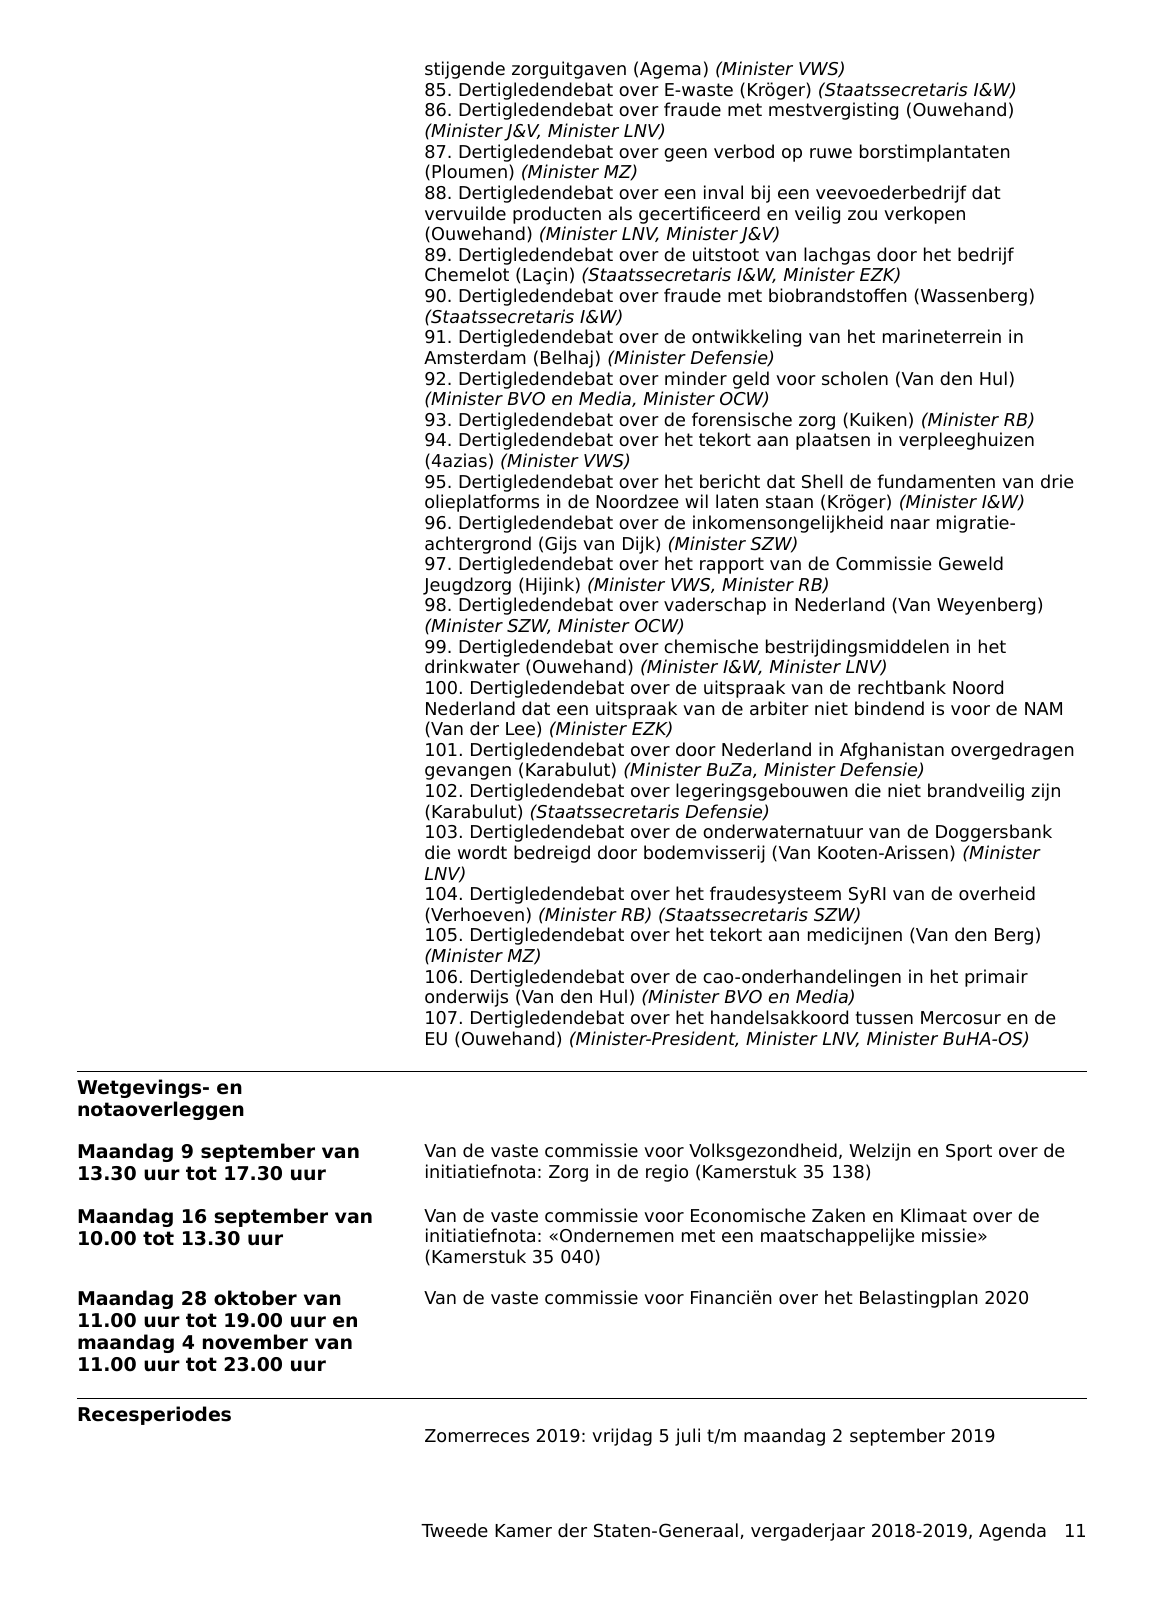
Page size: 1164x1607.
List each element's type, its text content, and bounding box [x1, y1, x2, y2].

table_cell [77, 430, 401, 472]
table_cell [401, 781, 418, 822]
table_cell [77, 967, 401, 1008]
table_header [418, 1399, 1087, 1426]
table_cell [401, 884, 418, 925]
table_cell 106. Dertigledendebat over de cao-onderhandelingen in het primair onderwijs (Van den Hul) (Minister BVO en Media) [418, 967, 1087, 1008]
table_cell Maandag 16 september van 10.00 tot 13.30 uur [77, 1206, 401, 1268]
table_cell [418, 1268, 1087, 1288]
table_cell [418, 1121, 1087, 1141]
table_cell [401, 472, 418, 513]
table_cell [77, 1446, 401, 1467]
table_cell 93. Dertigledendebat over de forensische zorg (Kuiken) (Minister RB) [418, 410, 1087, 430]
table_cell [77, 781, 401, 822]
table_cell [401, 1121, 418, 1141]
table_cell [77, 595, 401, 637]
table_cell [77, 637, 401, 678]
table_cell 98. Dertigledendebat over vaderschap in Nederland (Van Weyenberg) (Minister SZW, Minister OCW) [418, 595, 1087, 637]
table_cell [401, 142, 418, 183]
table_cell stijgende zorguitgaven (Agema) (Minister VWS) [418, 59, 1087, 80]
table_cell 101. Dertigledendebat over door Nederland in Afghanistan overgedragen gevangen (Karabulut) (Minister BuZa, Minister Defensie) [418, 740, 1087, 781]
table_cell 102. Dertigledendebat over legeringsgebouwen die niet brandveilig zijn (Karabulut) (Staatssecretaris Defensie) [418, 781, 1087, 822]
table_cell 88. Dertigledendebat over een inval bij een veevoederbedrijf dat vervuilde producten als gecertificeerd en veilig zou verkopen (Ouwehand) (Minister LNV, Minister J&V) [418, 183, 1087, 245]
table_cell [77, 80, 401, 100]
table_cell Van de vaste commissie voor Financiën over het Belastingplan 2020 [418, 1288, 1087, 1376]
table_cell [77, 822, 401, 884]
table_cell [77, 1268, 401, 1288]
table_cell [401, 1268, 418, 1288]
table_cell [77, 245, 401, 286]
table_cell [401, 678, 418, 740]
table_cell [77, 554, 401, 595]
table_cell 104. Dertigledendebat over het fraudesysteem SyRI van de overheid (Verhoeven) (Minister RB) (Staatssecretaris SZW) [418, 884, 1087, 925]
table_cell [401, 1185, 418, 1206]
table_cell [401, 925, 418, 967]
table_cell [401, 327, 418, 368]
table_cell 97. Dertigledendebat over het rapport van de Commissie Geweld Jeugdzorg (Hijink) (Minister VWS, Minister RB) [418, 554, 1087, 595]
table_cell [77, 740, 401, 781]
table_cell [401, 183, 418, 245]
table_cell 85. Dertigledendebat over E-waste (Kröger) (Staatssecretaris I&W) [418, 80, 1087, 100]
table_cell [77, 410, 401, 430]
table_cell [401, 967, 418, 1008]
table_cell 103. Dertigledendebat over de onderwaternatuur van de Doggersbank die wordt bedreigd door bodemvisserij (Van Kooten-Arissen) (Minister LNV) [418, 822, 1087, 884]
table_cell [77, 369, 401, 410]
table_cell [77, 1008, 401, 1049]
table_cell [401, 637, 418, 678]
table_cell [401, 100, 418, 142]
table_cell 87. Dertigledendebat over geen verbod op ruwe borstimplantaten (Ploumen) (Minister MZ) [418, 142, 1087, 183]
table_cell [77, 59, 401, 80]
table_cell [401, 369, 418, 410]
table_cell [77, 183, 401, 245]
table_cell [401, 80, 418, 100]
table_cell 86. Dertigledendebat over fraude met mestvergisting (Ouwehand) (Minister J&V, Minister LNV) [418, 100, 1087, 142]
table_cell [401, 245, 418, 286]
table_header Recesperiodes [77, 1399, 401, 1426]
table_cell [401, 595, 418, 637]
table_cell [401, 59, 418, 80]
table_cell 100. Dertigledendebat over de uitspraak van de rechtbank Noord Nederland dat een uitspraak van de arbiter niet bindend is voor de NAM (Van der Lee) (Minister EZK) [418, 678, 1087, 740]
table_cell [77, 884, 401, 925]
table_cell 107. Dertigledendebat over het handelsakkoord tussen Mercosur en de EU (Ouwehand) (Minister-President, Minister LNV, Minister BuHA-OS) [418, 1008, 1087, 1049]
table_cell Zomerreces 2019: vrijdag 5 juli t/m maandag 2 september 2019 [418, 1426, 1087, 1446]
table_cell [77, 513, 401, 554]
table_cell 96. Dertigledendebat over de inkomensongelijkheid naar migratie-achtergrond (Gijs van Dijk) (Minister SZW) [418, 513, 1087, 554]
table_cell Maandag 9 september van 13.30 uur tot 17.30 uur [77, 1141, 401, 1185]
table_cell [401, 1141, 418, 1185]
table_header [418, 1072, 1087, 1121]
table_cell Maandag 28 oktober van 11.00 uur tot 19.00 uur en maandag 4 november van 11.00 uur tot 23.00 uur [77, 1288, 401, 1376]
table_header [401, 1072, 418, 1121]
table_cell [401, 430, 418, 472]
table_cell [401, 286, 418, 327]
table_cell Van de vaste commissie voor Economische Zaken en Klimaat over de initiatiefnota: «Ondernemen met een maatschappelijke missie» (Kamerstuk 35 040) [418, 1206, 1087, 1268]
table_cell [401, 1206, 418, 1268]
table_cell [401, 740, 418, 781]
table_cell [77, 472, 401, 513]
table_cell [401, 1426, 418, 1446]
table_cell 94. Dertigledendebat over het tekort aan plaatsen in verpleeghuizen (4azias) (Minister VWS) [418, 430, 1087, 472]
table_cell [77, 925, 401, 967]
table_cell [77, 1185, 401, 1206]
table_cell Van de vaste commissie voor Volksgezondheid, Welzijn en Sport over de initiatiefnota: Zorg in de regio (Kamerstuk 35 138) [418, 1141, 1087, 1185]
table_cell [418, 1185, 1087, 1206]
table_cell [401, 513, 418, 554]
table_cell [401, 822, 418, 884]
table_cell 105. Dertigledendebat over het tekort aan medicijnen (Van den Berg) (Minister MZ) [418, 925, 1087, 967]
table_cell 90. Dertigledendebat over fraude met biobrandstoffen (Wassenberg) (Staatssecretaris I&W) [418, 286, 1087, 327]
table_cell 89. Dertigledendebat over de uitstoot van lachgas door het bedrijf Chemelot (Laçin) (Staatssecretaris I&W, Minister EZK) [418, 245, 1087, 286]
table_cell [77, 286, 401, 327]
table_cell 92. Dertigledendebat over minder geld voor scholen (Van den Hul) (Minister BVO en Media, Minister OCW) [418, 369, 1087, 410]
table_cell [401, 410, 418, 430]
table_header [401, 1399, 418, 1426]
table_cell [401, 1446, 418, 1467]
table_cell [77, 1426, 401, 1446]
table_cell [401, 554, 418, 595]
table_cell 95. Dertigledendebat over het bericht dat Shell de fundamenten van drie olieplatforms in de Noordzee wil laten staan (Kröger) (Minister I&W) [418, 472, 1087, 513]
table_cell [77, 327, 401, 368]
table_cell [77, 678, 401, 740]
table_cell 91. Dertigledendebat over de ontwikkeling van het marineterrein in Amsterdam (Belhaj) (Minister Defensie) [418, 327, 1087, 368]
table_cell [77, 142, 401, 183]
table_cell [401, 1288, 418, 1376]
table_cell 99. Dertigledendebat over chemische bestrijdingsmiddelen in het drinkwater (Ouwehand) (Minister I&W, Minister LNV) [418, 637, 1087, 678]
table_cell [77, 1121, 401, 1141]
table_cell [401, 1008, 418, 1049]
table_cell [77, 100, 401, 142]
table_header Wetgevings- en notaoverleggen [77, 1072, 401, 1121]
table_cell [418, 1446, 1087, 1467]
